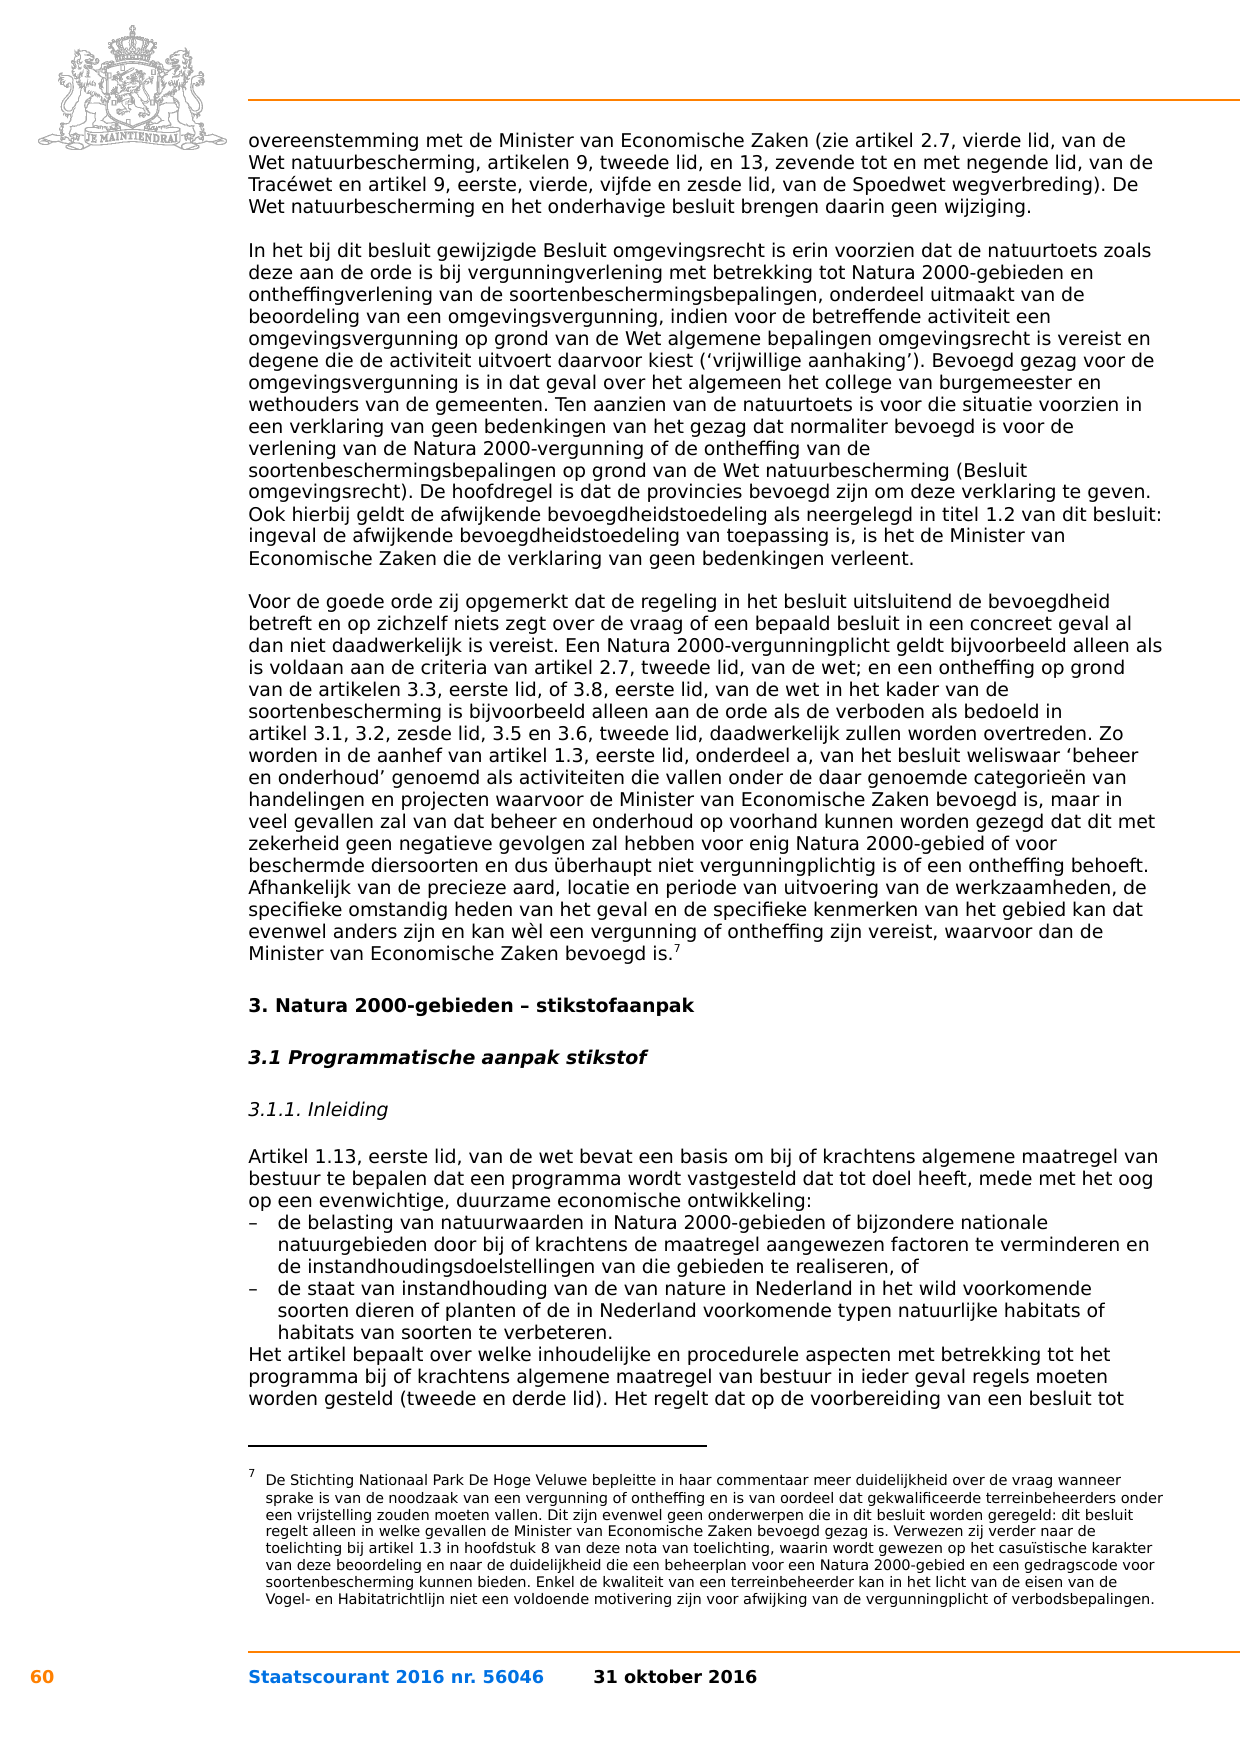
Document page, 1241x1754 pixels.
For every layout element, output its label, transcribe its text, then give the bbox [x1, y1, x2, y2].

text Het artikel bepaalt over welke inhoudelijke en procedurele aspecten met betrekking tot het programma bij of krachtens algemene maatregel van bestuur in ieder geval regels moeten worden gesteld (tweede en derde lid). Het regelt dat op de voorbereiding van een besluit tot [248, 1344, 1163, 1409]
text – de staat van instandhouding van de van nature in Nederland in het wild voorkomende soorten dieren of planten of de in Nederland voorkomende typen natuurlijke habitats of habitats van soorten te verbeteren. [248, 1278, 1163, 1344]
text overeenstemming met de Minister van Economische Zaken (zie artikel 2.7, vierde lid, van de Wet natuurbescherming, artikelen 9, tweede lid, en 13, zevende tot en met negende lid, van de Tracéwet en artikel 9, eerste, vierde, vijfde en zesde lid, van de Spoedwet wegverbreding). De Wet natuurbescherming en het onderhavige besluit brengen daarin geen wijziging. [248, 130, 1163, 218]
text – de belasting van natuurwaarden in Natura 2000-gebieden of bijzondere nationale natuurgebieden door bij of krachtens de maatregel aangewezen factoren te verminderen en de instandhoudingsdoelstellingen van die gebieden te realiseren, of [248, 1212, 1163, 1278]
subtitle 3.1 Programmatische aanpak stikstof [248, 1047, 1163, 1069]
text Artikel 1.13, eerste lid, van de wet bevat een basis om bij of krachtens algemene maatregel van bestuur te bepalen dat een programma wordt vastgesteld dat tot doel heeft, mede met het oog op een evenwichtige, duurzame economische ontwikkeling: [248, 1146, 1163, 1212]
subtitle 3.1.1. Inleiding [248, 1099, 1163, 1121]
picture [38, 25, 227, 150]
text De Stichting Nationaal Park De Hoge Veluwe bepleitte in haar commentaar meer duidelijkheid over de vraag wanneer sprake is van de noodzaak van een vergunning of ontheffing en is van oordeel dat gekwalificeerde terreinbeheerders onder een vrijstelling zouden moeten vallen. Dit zijn evenwel geen onderwerpen die in dit besluit worden geregeld: dit besluit regelt alleen in welke gevallen de Minister van Economische Zaken bevoegd gezag is. Verwezen zij verder naar de toelichting bij artikel 1.3 in hoofdstuk 8 van deze nota van toelichting, waarin wordt gewezen op het casuïstische karakter van deze beoordeling en naar de duidelijkheid die een beheerplan voor een Natura 2000-gebied en een gedragscode voor soortenbescherming kunnen bieden. Enkel de kwaliteit van een terreinbeheerder kan in het licht van de eisen van de Vogel- en Habitatrichtlijn niet een voldoende motivering zijn voor afwijking van de vergunningplicht of verbodsbepalingen. [248, 1468, 1163, 1608]
subtitle 3. Natura 2000-gebieden – stikstofaanpak [248, 995, 1163, 1017]
text In het bij dit besluit gewijzigde Besluit omgevingsrecht is erin voorzien dat de natuurtoets zoals deze aan de orde is bij vergunningverlening met betrekking tot Natura 2000-gebieden en ontheffingverlening van de soortenbeschermingsbepalingen, onderdeel uitmaakt van de beoordeling van een omgevingsvergunning, indien voor de betreffende activiteit een omgevingsvergunning op grond van de Wet algemene bepalingen omgevingsrecht is vereist en degene die de activiteit uitvoert daarvoor kiest (‘vrijwillige aanhaking’). Bevoegd gezag voor de omgevingsvergunning is in dat geval over het algemeen het college van burgemeester en wethouders van de gemeenten. Ten aanzien van de natuurtoets is voor die situatie voorzien in een verklaring van geen bedenkingen van het gezag dat normaliter bevoegd is voor de verlening van de Natura 2000-vergunning of de ontheffing van de soortenbeschermingsbepalingen op grond van de Wet natuurbescherming (Besluit omgevingsrecht). De hoofdregel is dat de provincies bevoegd zijn om deze verklaring te geven. Ook hierbij geldt de afwijkende bevoegdheidstoedeling als neergelegd in titel 1.2 van dit besluit: ingeval de afwijkende bevoegdheidstoedeling van toepassing is, is het de Minister van Economische Zaken die de verklaring van geen bedenkingen verleent. [248, 240, 1163, 569]
text Voor de goede orde zij opgemerkt dat de regeling in het besluit uitsluitend de bevoegdheid betreft en op zichzelf niets zegt over de vraag of een bepaald besluit in een concreet geval al dan niet daadwerkelijk is vereist. Een Natura 2000-vergunningplicht geldt bijvoorbeeld alleen als is voldaan aan de criteria van artikel 2.7, tweede lid, van de wet; en een ontheffing op grond van de artikelen 3.3, eerste lid, of 3.8, eerste lid, van de wet in het kader van de soortenbescherming is bijvoorbeeld alleen aan de orde als de verboden als bedoeld in artikel 3.1, 3.2, zesde lid, 3.5 en 3.6, tweede lid, daadwerkelijk zullen worden overtreden. Zo worden in de aanhef van artikel 1.3, eerste lid, onderdeel a, van het besluit weliswaar ‘beheer en onderhoud’ genoemd als activiteiten die vallen onder de daar genoemde categorieën van handelingen en projecten waarvoor de Minister van Economische Zaken bevoegd is, maar in veel gevallen zal van dat beheer en onderhoud op voorhand kunnen worden gezegd dat dit met zekerheid geen negatieve gevolgen zal hebben voor enig Natura 2000-gebied of voor beschermde diersoorten en dus überhaupt niet vergunningplichtig is of een ontheffing behoeft. Afhankelijk van de precieze aard, locatie en periode van uitvoering van de werkzaamheden, de specifieke omstandig heden van het geval en de specifieke kenmerken van het gebied kan dat evenwel anders zijn en kan wèl een vergunning of ontheffing zijn vereist, waarvoor dan de Minister van Economische Zaken bevoegd is. [248, 591, 1163, 965]
